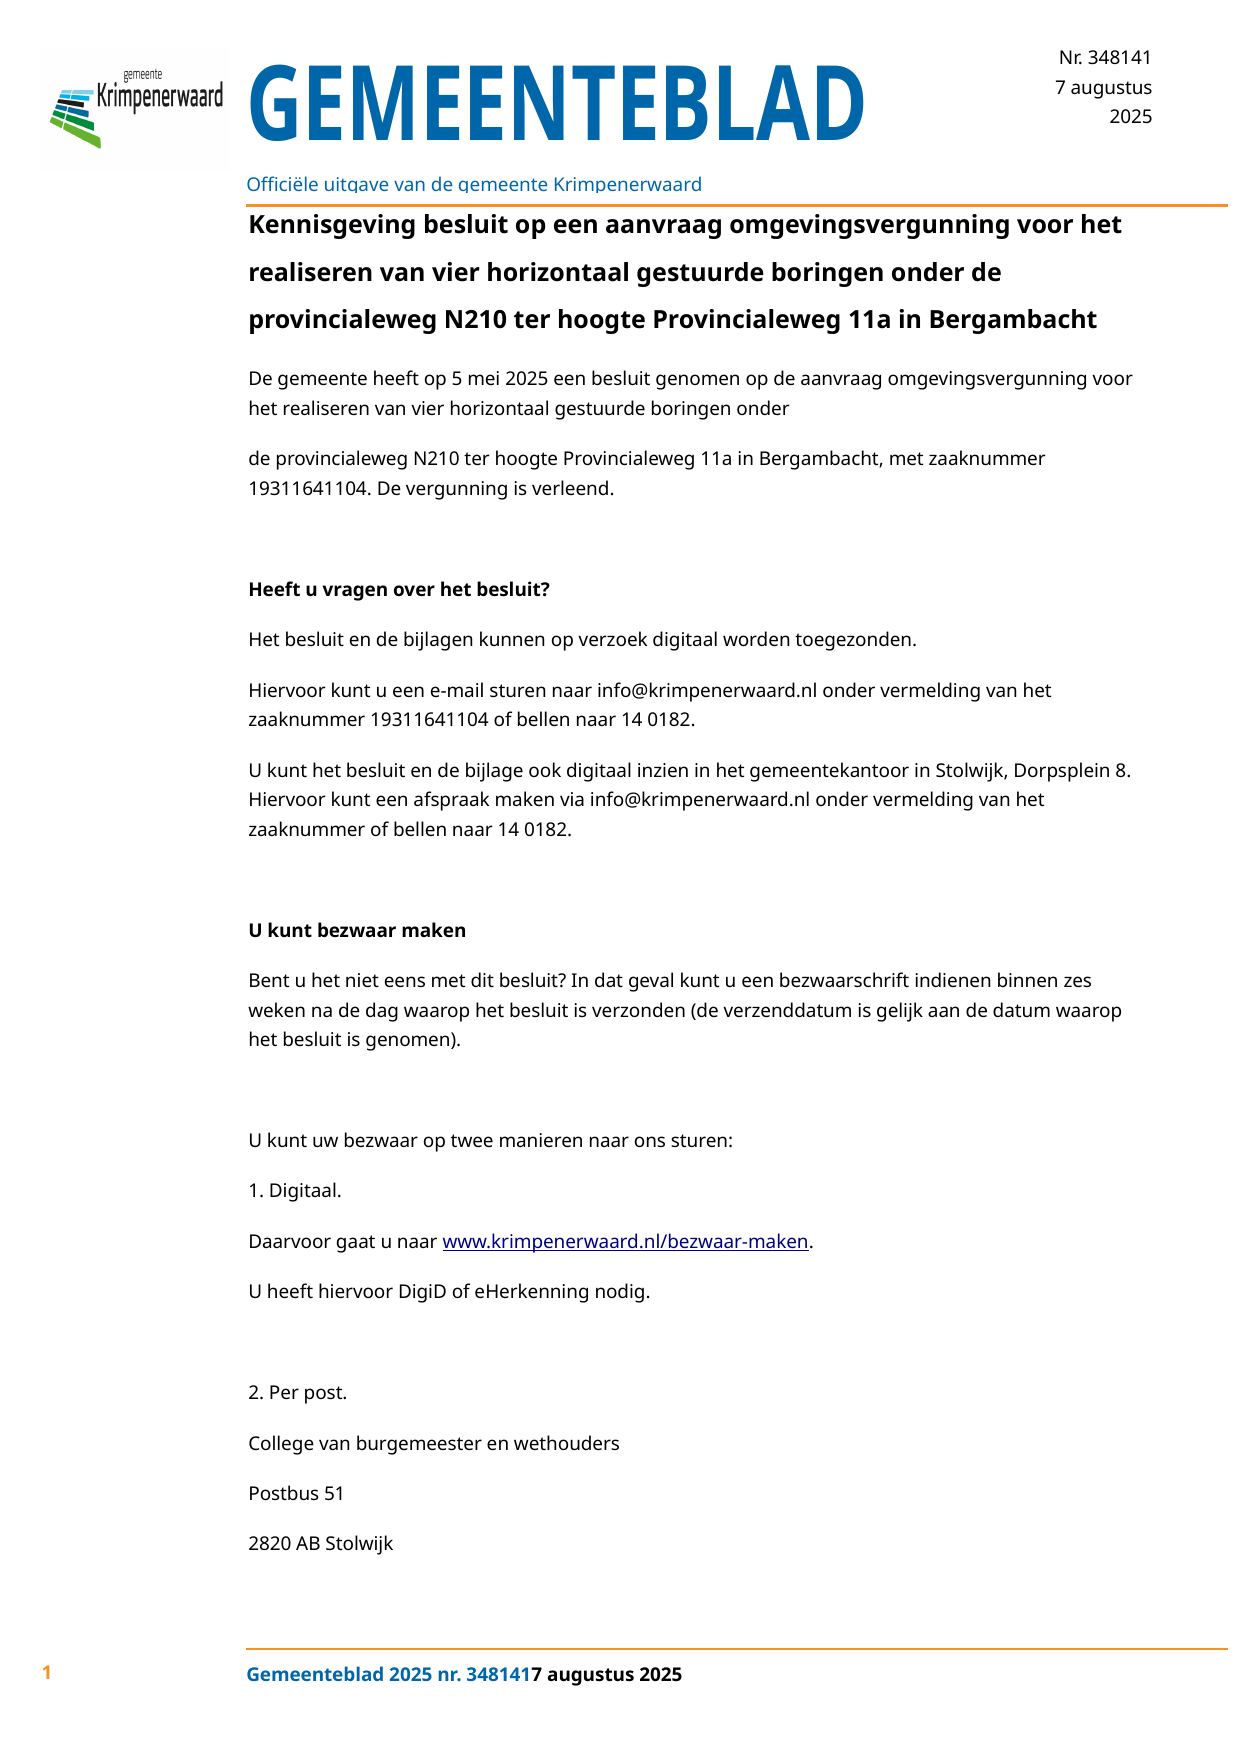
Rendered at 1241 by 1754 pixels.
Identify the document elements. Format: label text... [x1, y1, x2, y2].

text Postbus 51 [248, 1480, 1152, 1506]
text Daarvoor gaat u naar www.krimpenerwaard.nl/bezwaar-maken. [248, 1228, 1152, 1254]
text De gemeente heeft op 5 mei 2025 een besluit genomen op de aanvraag omgevingsvergunning voor het realiseren van vier horizontaal gestuurde boringen onder [248, 366, 1152, 421]
text Heeft u vragen over het besluit? [248, 576, 1152, 602]
text 1. Digitaal. [248, 1178, 1152, 1203]
picture [41, 47, 231, 172]
text U kunt bezwaar maken [248, 917, 1152, 942]
text Het besluit en de bijlagen kunnen op verzoek digitaal worden toegezonden. [248, 626, 1152, 652]
text Kennisgeving besluit op een aanvraag omgevingsvergunning voor het realiseren van vier horizontaal gestuurde boringen onder de provincialeweg N210 ter hoogte Provincialeweg 11a in Bergambacht [248, 207, 1152, 336]
text de provincialeweg N210 ter hoogte Provincialeweg 11a in Bergambacht, met zaaknummer 19311641104. De vergunning is verleend. [248, 446, 1152, 501]
text U heeft hiervoor DigiD of eHerkenning nodig. [248, 1278, 1152, 1304]
text U kunt uw bezwaar op twee manieren naar ons sturen: [248, 1127, 1152, 1153]
text 2. Per post. [248, 1379, 1152, 1405]
text Bent u het niet eens met dit besluit? In dat geval kunt u een bezwaarschrift indienen binnen zes weken na de dag waarop het besluit is verzonden (de verzenddatum is gelijk aan de datum waarop het besluit is genomen). [248, 967, 1152, 1052]
text Hiervoor kunt u een e-mail sturen naar info@krimpenerwaard.nl onder vermelding van het zaaknummer 19311641104 of bellen naar 14 0182. [248, 677, 1152, 732]
text U kunt het besluit en de bijlage ook digitaal inzien in het gemeentekantoor in Stolwijk, Dorpsplein 8. Hiervoor kunt een afspraak maken via info@krimpenerwaard.nl onder vermelding van het zaaknummer of bellen naar 14 0182. [248, 757, 1152, 842]
text College van burgemeester en wethouders [248, 1430, 1152, 1455]
text 2820 AB Stolwijk [248, 1531, 1152, 1556]
